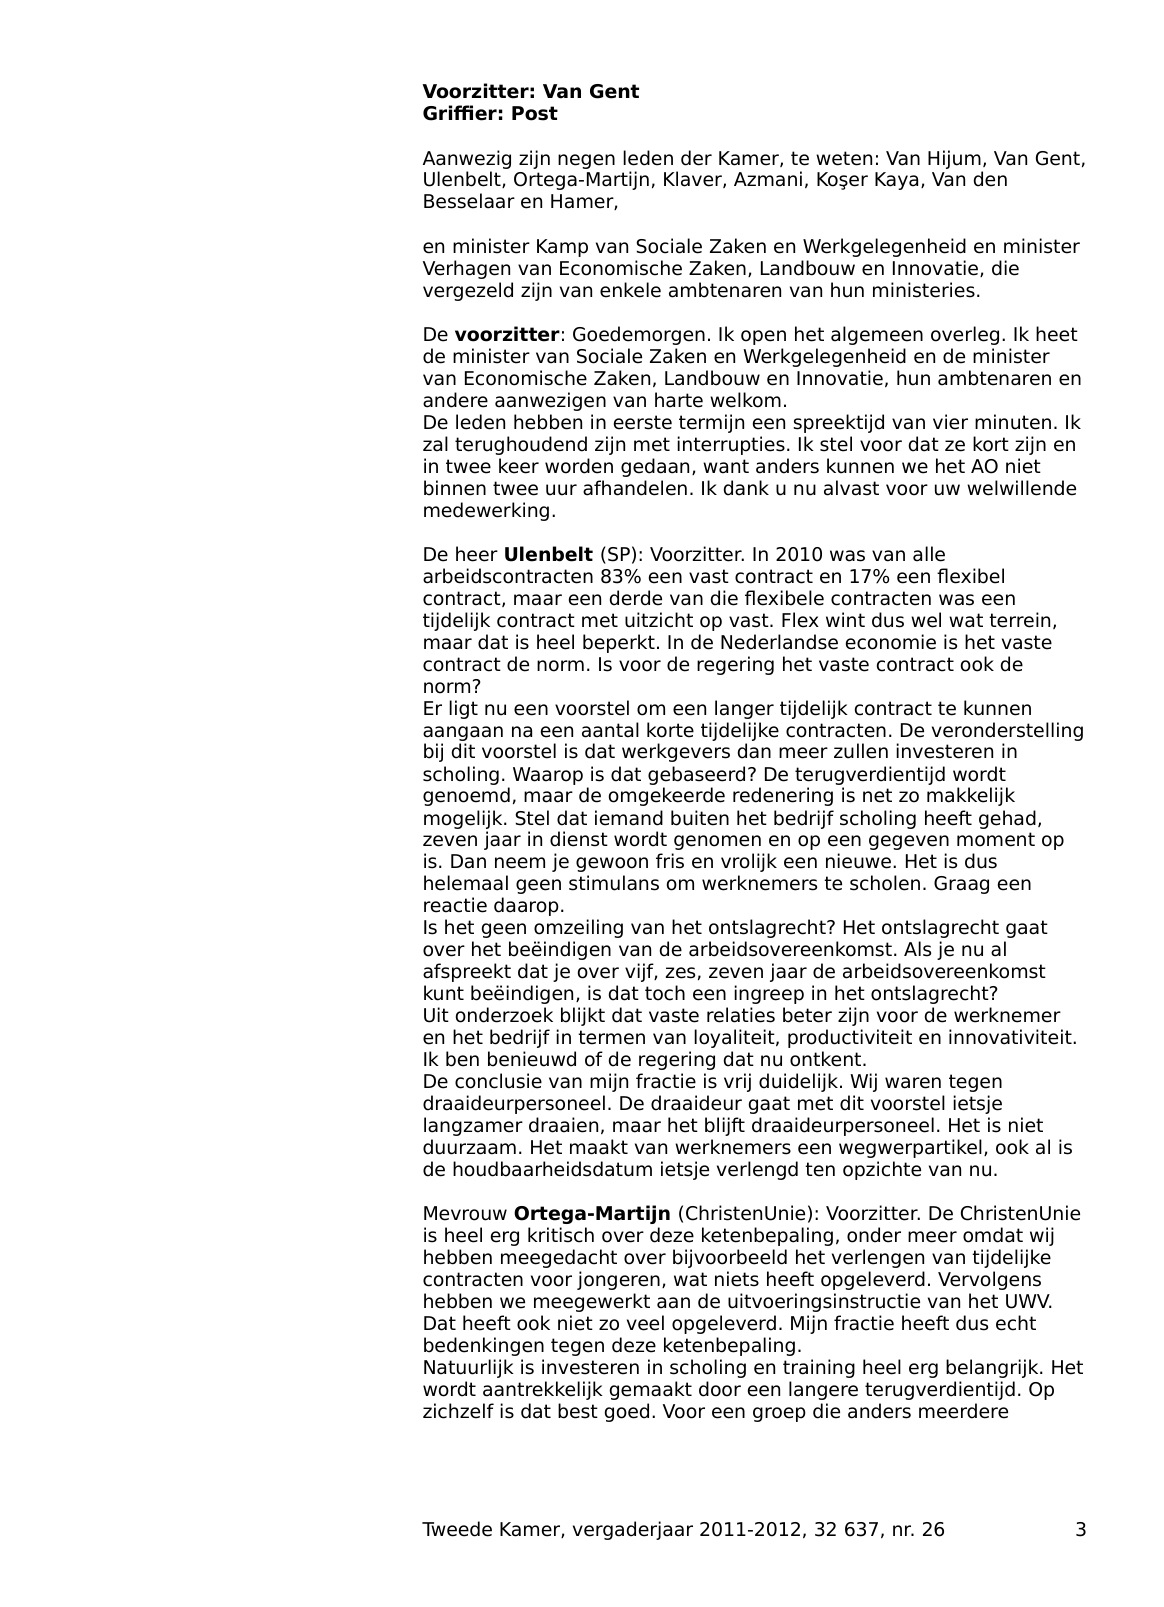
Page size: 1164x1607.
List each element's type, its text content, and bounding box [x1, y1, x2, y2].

text De conclusie van mijn fractie is vrij duidelijk. Wij waren tegen draaideurpersoneel. De draaideur gaat met dit voorstel ietsje langzamer draaien, maar het blijft draaideurpersoneel. Het is niet duurzaam. Het maakt van werknemers een wegwerpartikel, ook al is de houdbaarheidsdatum ietsje verlengd ten opzichte van nu. [422, 1071, 1087, 1181]
text Uit onderzoek blijkt dat vaste relaties beter zijn voor de werknemer en het bedrijf in termen van loyaliteit, productiviteit en innovativiteit. Ik ben benieuwd of de regering dat nu ontkent. [422, 1005, 1087, 1071]
text De heer Ulenbelt (SP): Voorzitter. In 2010 was van alle arbeidscontracten 83% een vast contract en 17% een flexibel contract, maar een derde van die flexibele contracten was een tijdelijk contract met uitzicht op vast. Flex wint dus wel wat terrein, maar dat is heel beperkt. In de Nederlandse economie is het vaste contract de norm. Is voor de regering het vaste contract ook de norm? [422, 544, 1087, 697]
text Natuurlijk is investeren in scholing en training heel erg belangrijk. Het wordt aantrekkelijk gemaakt door een langere terugverdientijd. Op zichzelf is dat best goed. Voor een groep die anders meerdere [422, 1357, 1087, 1423]
text Is het geen omzeiling van het ontslagrecht? Het ontslagrecht gaat over het beëindigen van de arbeidsovereenkomst. Als je nu al afspreekt dat je over vijf, zes, zeven jaar de arbeidsovereenkomst kunt beëindigen, is dat toch een ingreep in het ontslagrecht? [422, 917, 1087, 1005]
text De voorzitter: Goedemorgen. Ik open het algemeen overleg. Ik heet de minister van Sociale Zaken en Werkgelegenheid en de minister van Economische Zaken, Landbouw en Innovatie, hun ambtenaren en andere aanwezigen van harte welkom. [422, 324, 1087, 412]
text Mevrouw Ortega-Martijn (ChristenUnie): Voorzitter. De ChristenUnie is heel erg kritisch over deze ketenbepaling, onder meer omdat wij hebben meegedacht over bijvoorbeeld het verlengen van tijdelijke contracten voor jongeren, wat niets heeft opgeleverd. Vervolgens hebben we meegewerkt aan de uitvoeringsinstructie van het UWV. Dat heeft ook niet zo veel opgeleverd. Mijn fractie heeft dus echt bedenkingen tegen deze ketenbepaling. [422, 1203, 1087, 1357]
text en minister Kamp van Sociale Zaken en Werkgelegenheid en minister Verhagen van Economische Zaken, Landbouw en Innovatie, die vergezeld zijn van enkele ambtenaren van hun ministeries. [422, 236, 1087, 301]
text Griffier: Post [422, 103, 1087, 125]
text Er ligt nu een voorstel om een langer tijdelijk contract te kunnen aangaan na een aantal korte tijdelijke contracten. De veronderstelling bij dit voorstel is dat werkgevers dan meer zullen investeren in scholing. Waarop is dat gebaseerd? De terugverdientijd wordt genoemd, maar de omgekeerde redenering is net zo makkelijk mogelijk. Stel dat iemand buiten het bedrijf scholing heeft gehad, zeven jaar in dienst wordt genomen en op een gegeven moment op is. Dan neem je gewoon fris en vrolijk een nieuwe. Het is dus helemaal geen stimulans om werknemers te scholen. Graag een reactie daarop. [422, 697, 1087, 917]
text Voorzitter: Van Gent [422, 81, 1087, 103]
text Aanwezig zijn negen leden der Kamer, te weten: Van Hijum, Van Gent, Ulenbelt, Ortega-Martijn, Klaver, Azmani, Koşer Kaya, Van den Besselaar en Hamer, [422, 147, 1087, 213]
text De leden hebben in eerste termijn een spreektijd van vier minuten. Ik zal terughoudend zijn met interrupties. Ik stel voor dat ze kort zijn en in twee keer worden gedaan, want anders kunnen we het AO niet binnen twee uur afhandelen. Ik dank u nu alvast voor uw welwillende medewerking. [422, 412, 1087, 521]
